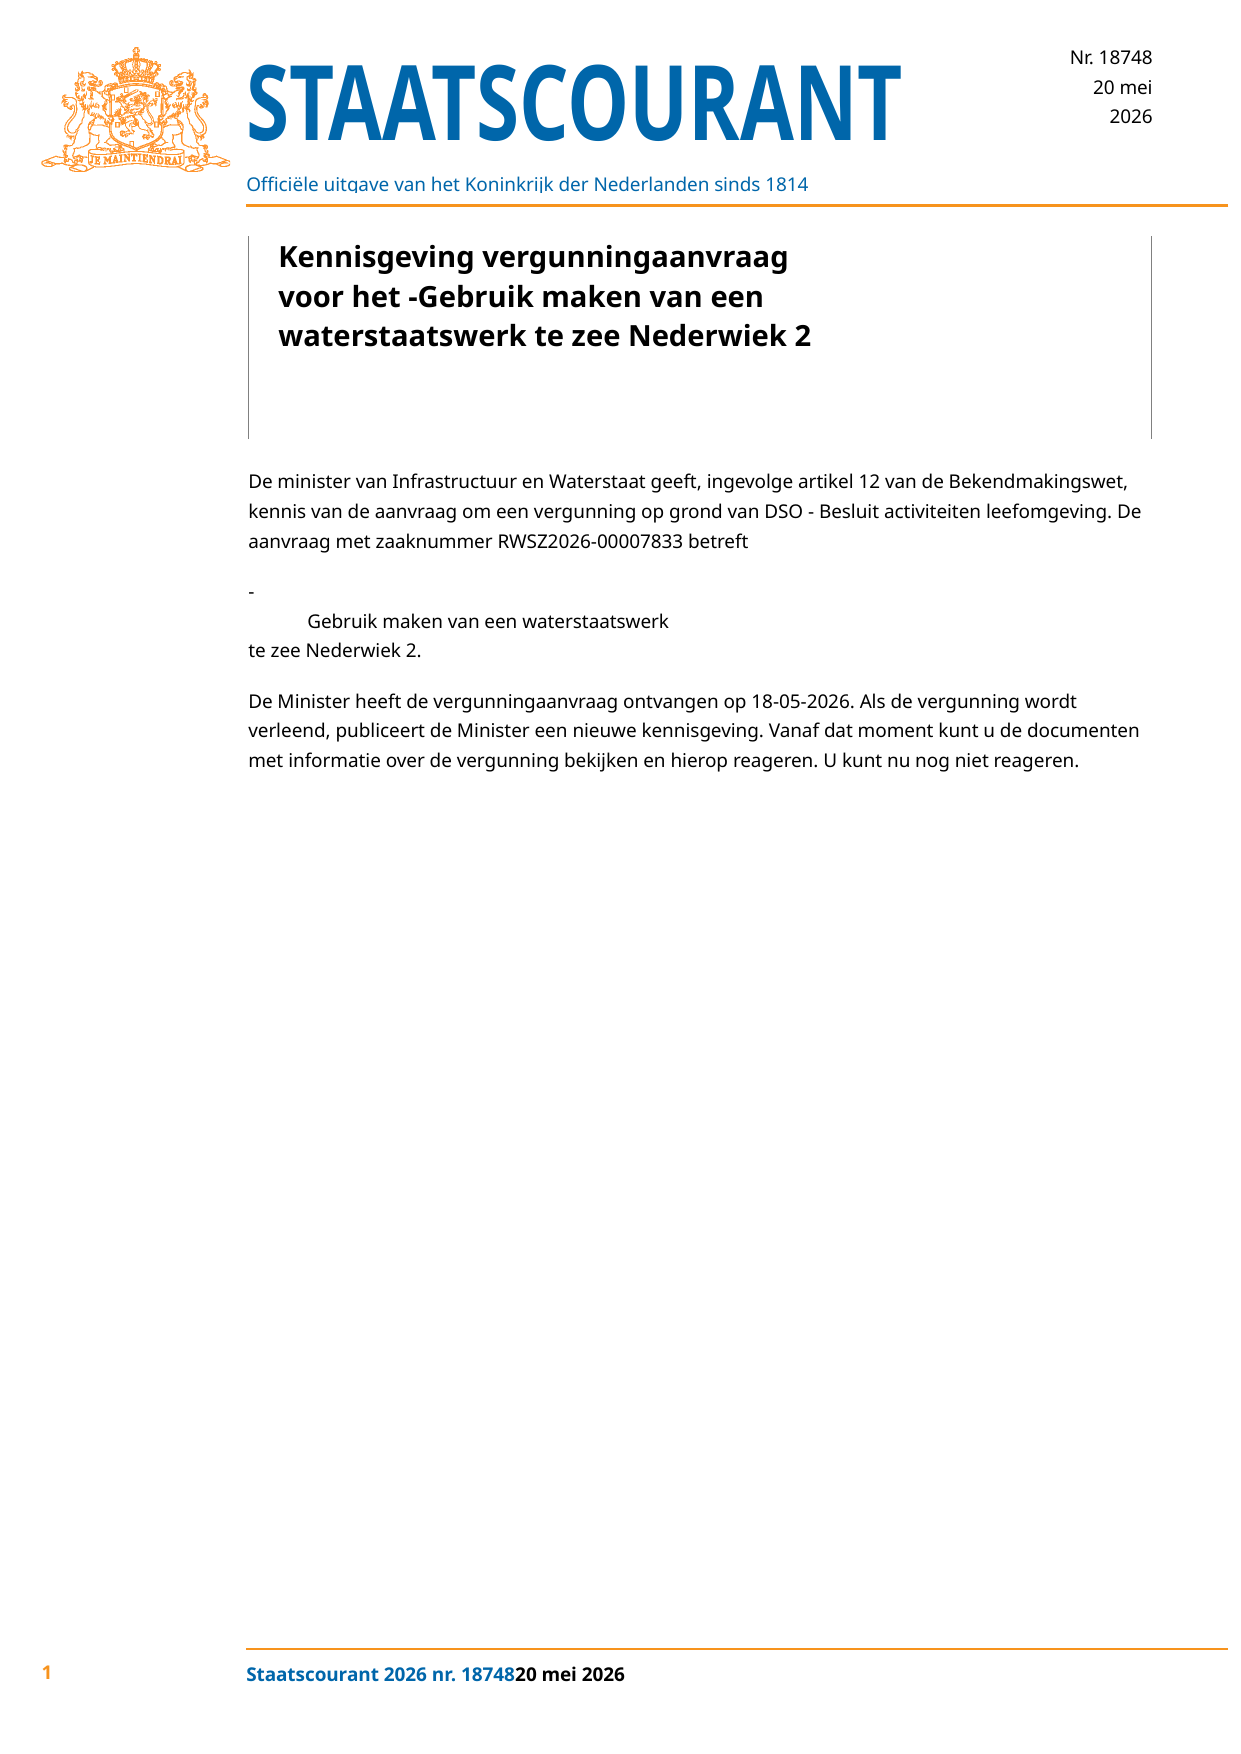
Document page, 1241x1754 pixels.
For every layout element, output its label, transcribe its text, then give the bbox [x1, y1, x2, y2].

list Gebruik maken van een waterstaatswerk [248, 608, 1152, 633]
picture [912, 236, 1090, 414]
table_header [1090, 236, 1151, 413]
text te zee Nederwiek 2. [248, 637, 1152, 663]
table_header [850, 236, 912, 413]
table_header [850, 414, 1151, 439]
picture [41, 47, 231, 172]
text De minister van Infrastructuur en Waterstaat geeft, ingevolge artikel 12 van de Bekendmakingswet, kennis van de aanvraag om een vergunning op grond van DSO - Besluit activiteiten leefomgeving. De aanvraag met zaaknummer RWSZ2026-00007833 betreft [248, 469, 1152, 553]
text De Minister heeft de vergunningaanvraag ontvangen op 18-05-2026. Als de vergunning wordt verleend, publiceert de Minister een nieuwe kennisgeving. Vanaf dat moment kunt u de documenten met informatie over de vergunning bekijken en hierop reageren. U kunt nu nog niet reageren. [248, 688, 1152, 773]
table_header Kennisgeving vergunningaanvraag voor het -Gebruik maken van een waterstaatswerk te zee Nederwiek 2 [249, 236, 850, 439]
